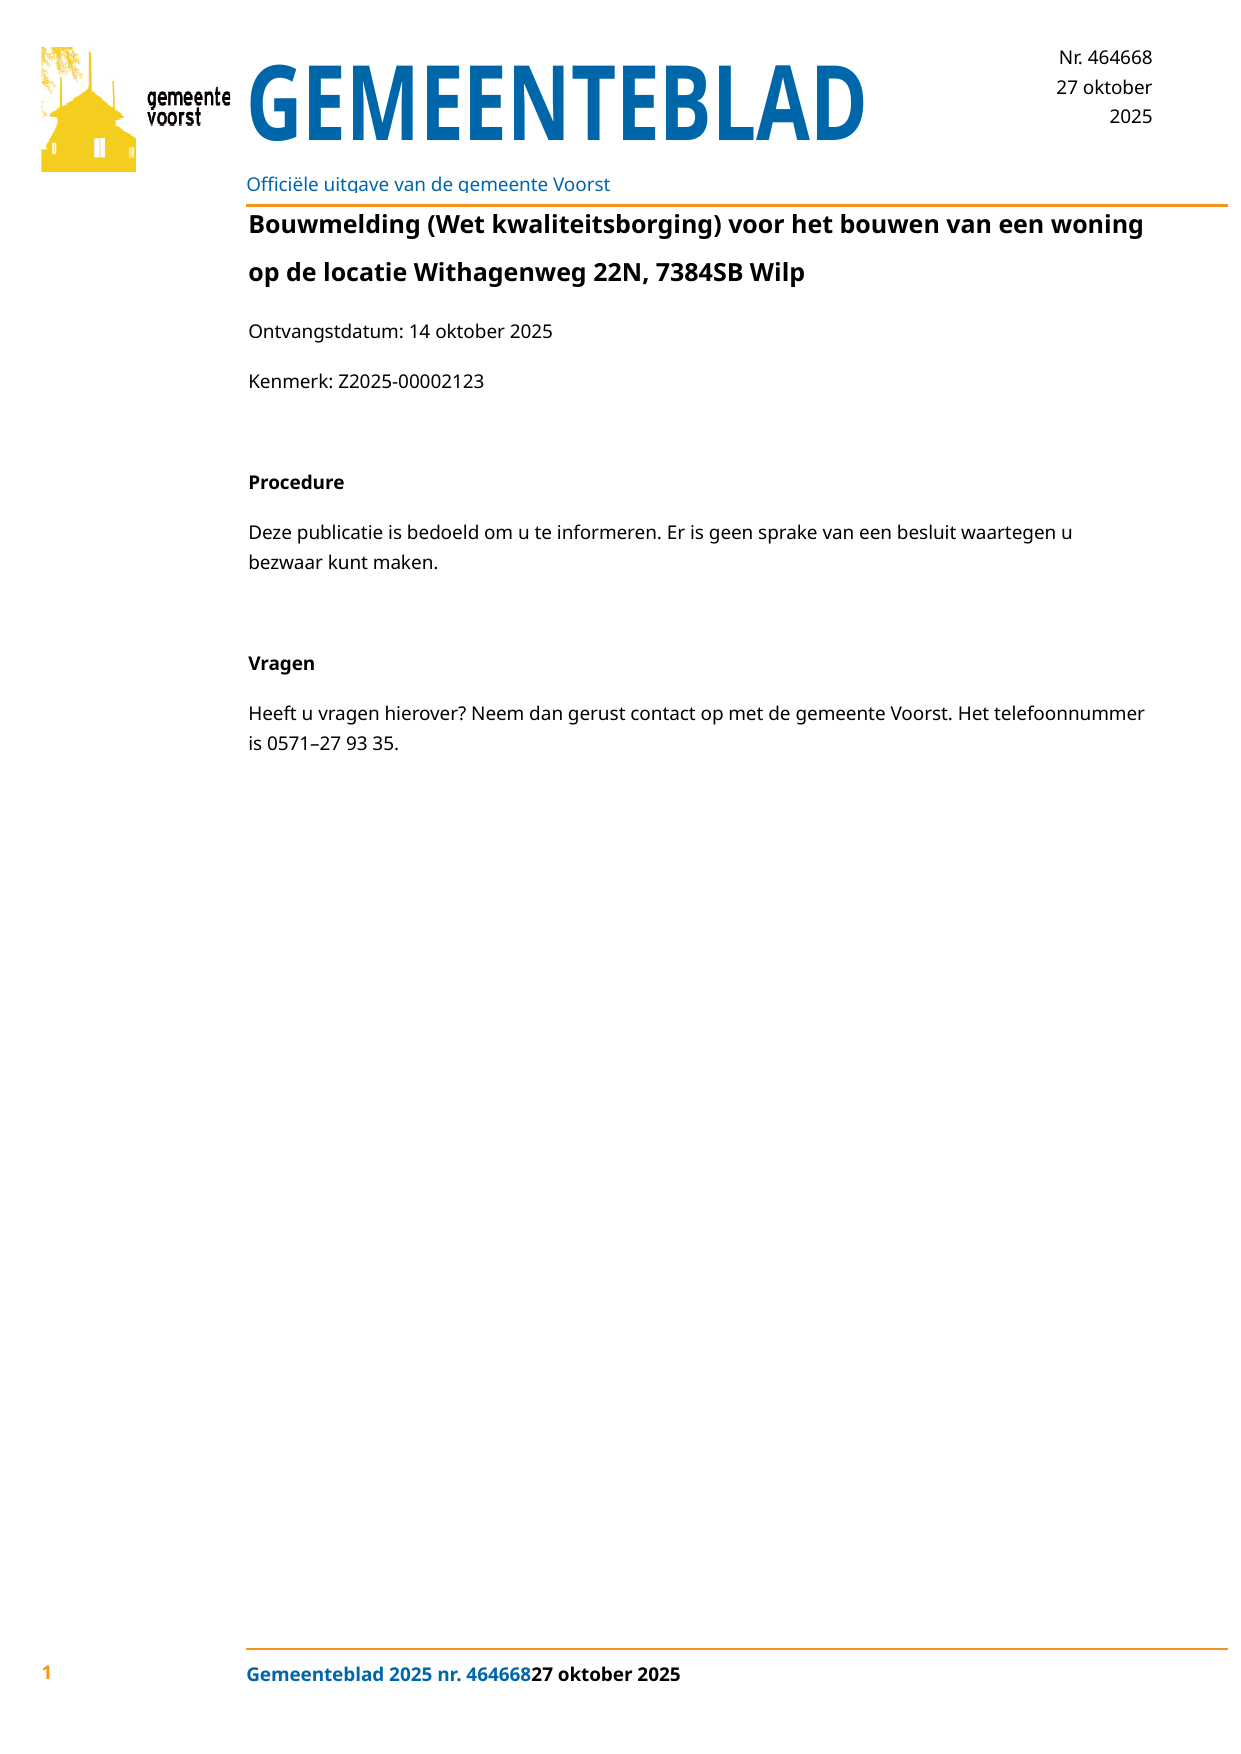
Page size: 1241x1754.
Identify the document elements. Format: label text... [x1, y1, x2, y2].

text Vragen [248, 650, 1152, 676]
text Bouwmelding (Wet kwaliteitsborging) voor het bouwen van een woning op de locatie Withagenweg 22N, 7384SB Wilp [248, 207, 1152, 288]
text Procedure [248, 469, 1152, 495]
text Deze publicatie is bedoeld om u te informeren. Er is geen sprake van een besluit waartegen u bezwaar kunt maken. [248, 519, 1152, 575]
text Ontvangstdatum: 14 oktober 2025 [248, 318, 1152, 344]
picture [41, 47, 231, 172]
text Heeft u vragen hierover? Neem dan gerust contact op met de gemeente Voorst. Het telefoonnummer is 0571–27 93 35. [248, 700, 1152, 756]
text Kenmerk: Z2025-00002123 [248, 368, 1152, 394]
